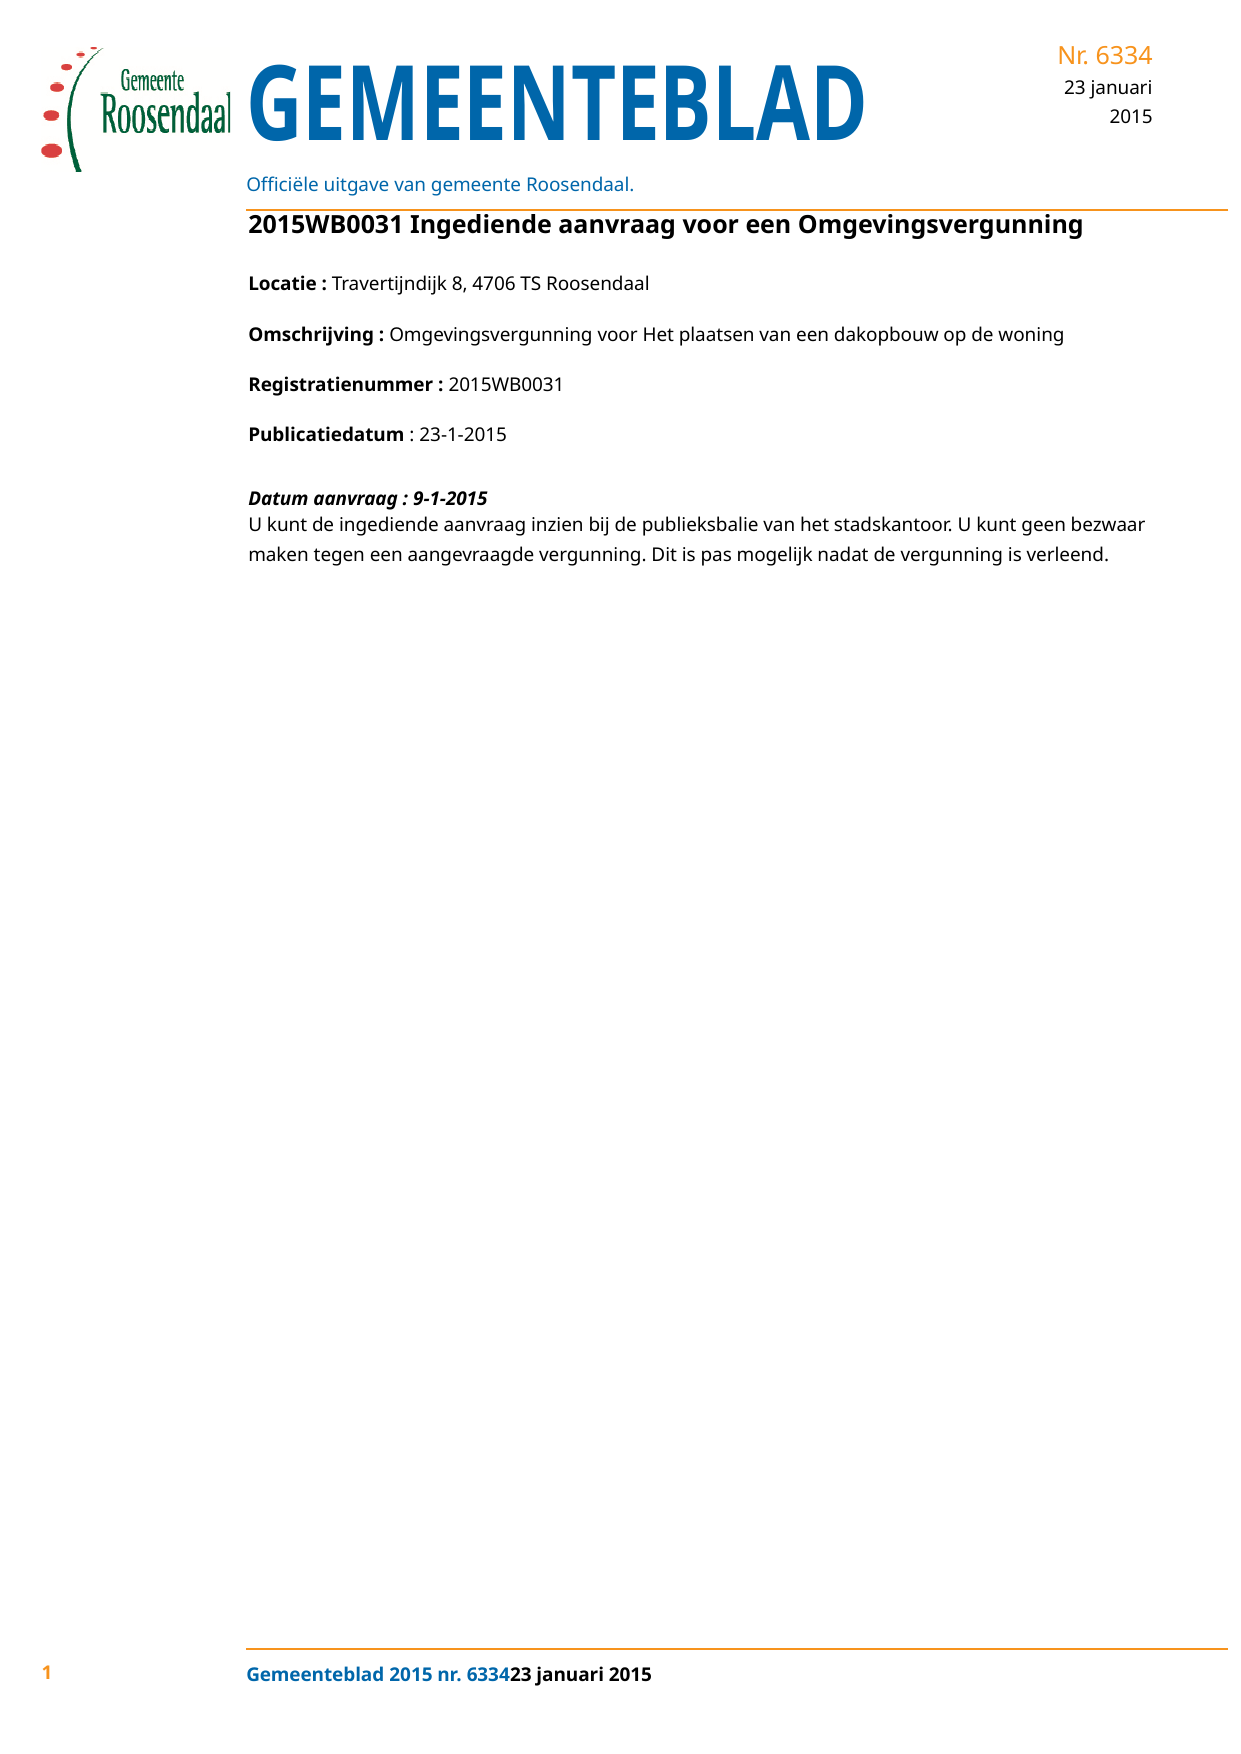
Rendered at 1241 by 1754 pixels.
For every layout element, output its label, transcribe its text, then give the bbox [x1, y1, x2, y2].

picture [41, 47, 231, 172]
text Locatie : Travertijndijk 8, 4706 TS Roosendaal [248, 270, 1152, 296]
text U kunt de ingediende aanvraag inzien bij de publieksbalie van het stadskantoor. U kunt geen bezwaar maken tegen een aangevraagde vergunning. Dit is pas mogelijk nadat de vergunning is verleend. [248, 511, 1152, 567]
text Omschrijving : Omgevingsvergunning voor Het plaatsen van een dakopbouw op de woning [248, 321, 1152, 346]
text 2015WB0031 Ingediende aanvraag voor een Omgevingsvergunning [248, 211, 1152, 241]
text Registratienummer : 2015WB0031 [248, 371, 1152, 397]
text Datum aanvraag : 9-1-2015 [248, 486, 1152, 511]
text Publicatiedatum : 23-1-2015 [248, 422, 1152, 447]
